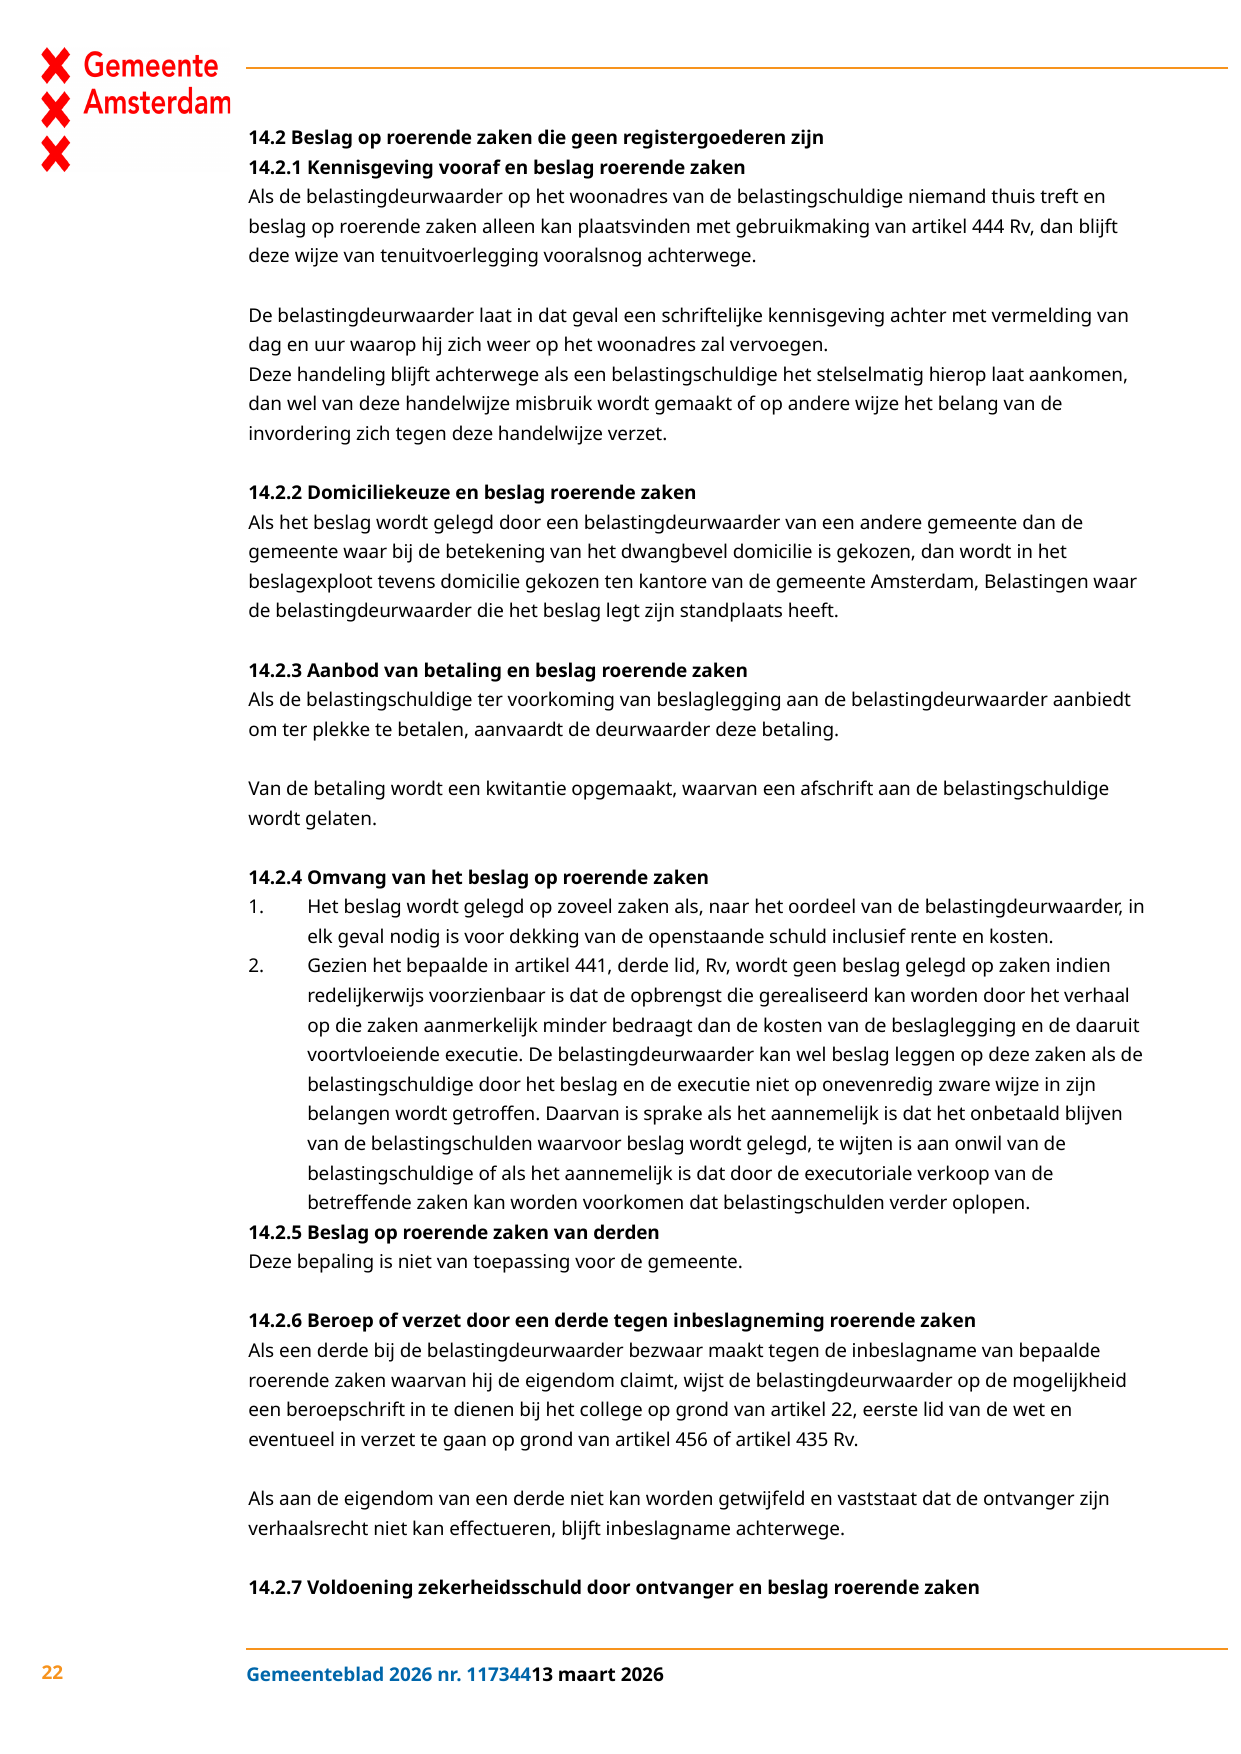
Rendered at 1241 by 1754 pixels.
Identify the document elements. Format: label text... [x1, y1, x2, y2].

text Deze bepaling is niet van toepassing voor de gemeente. [248, 1248, 1152, 1274]
text 14.2.3 Aanbod van betaling en beslag roerende zaken [248, 657, 1152, 683]
text De belastingdeurwaarder laat in dat geval een schriftelijke kennisgeving achter met vermelding van dag en uur waarop hij zich weer op het woonadres zal vervoegen. [248, 302, 1152, 357]
text 14.2.6 Beroep of verzet door een derde tegen inbeslagneming roerende zaken [248, 1308, 1152, 1333]
text Als aan de eigendom van een derde niet kan worden getwijfeld en vaststaat dat de ontvanger zijn verhaalsrecht niet kan effectueren, blijft inbeslagname achterwege. [248, 1485, 1152, 1541]
list Het beslag wordt gelegd op zoveel zaken als, naar het oordeel van de belastingdeurwaarder, in elk geval nodig is voor dekking van de openstaande schuld inclusief rente en kosten. [248, 893, 1152, 949]
text 14.2.7 Voldoening zekerheidsschuld door ontvanger en beslag roerende zaken [248, 1574, 1152, 1600]
text Van de betaling wordt een kwitantie opgemaakt, waarvan een afschrift aan de belastingschuldige wordt gelaten. [248, 775, 1152, 831]
text Deze handeling blijft achterwege als een belastingschuldige het stelselmatig hierop laat aankomen, dan wel van deze handelwijze misbruik wordt gemaakt of op andere wijze het belang van de invordering zich tegen deze handelwijze verzet. [248, 361, 1152, 446]
text 14.2.1 Kennisgeving vooraf en beslag roerende zaken [248, 154, 1152, 180]
text 14.2.5 Beslag op roerende zaken van derden [248, 1219, 1152, 1245]
text Als de belastingdeurwaarder op het woonadres van de belastingschuldige niemand thuis treft en beslag op roerende zaken alleen kan plaatsvinden met gebruikmaking van artikel 444 Rv, dan blijft deze wijze van tenuitvoerlegging vooralsnog achterwege. [248, 183, 1152, 268]
text Als het beslag wordt gelegd door een belastingdeurwaarder van een andere gemeente dan de gemeente waar bij de betekening van het dwangbevel domicilie is gekozen, dan wordt in het beslagexploot tevens domicilie gekozen ten kantore van de gemeente Amsterdam, Belastingen waar de belastingdeurwaarder die het beslag legt zijn standplaats heeft. [248, 509, 1152, 623]
text 14.2 Beslag op roerende zaken die geen registergoederen zijn [248, 124, 1152, 150]
picture [41, 47, 231, 172]
text Als de belastingschuldige ter voorkoming van beslaglegging aan de belastingdeurwaarder aanbiedt om ter plekke te betalen, aanvaardt de deurwaarder deze betaling. [248, 686, 1152, 742]
list Gezien het bepaalde in artikel 441, derde lid, Rv, wordt geen beslag gelegd op zaken indien redelijkerwijs voorzienbaar is dat de opbrengst die gerealiseerd kan worden door het verhaal op die zaken aanmerkelijk minder bedraagt dan de kosten van de beslaglegging en de daaruit voortvloeiende executie. De belastingdeurwaarder kan wel beslag leggen op deze zaken als de belastingschuldige door het beslag en de executie niet op onevenredig zware wijze in zijn belangen wordt getroffen. Daarvan is sprake als het aannemelijk is dat het onbetaald blijven van de belastingschulden waarvoor beslag wordt gelegd, te wijten is aan onwil van de belastingschuldige of als het aannemelijk is dat door de executoriale verkoop van de betreffende zaken kan worden voorkomen dat belastingschulden verder oplopen. [248, 953, 1152, 1215]
text 14.2.4 Omvang van het beslag op roerende zaken [248, 864, 1152, 890]
text Als een derde bij de belastingdeurwaarder bezwaar maakt tegen de inbeslagname van bepaalde roerende zaken waarvan hij de eigendom claimt, wijst de belastingdeurwaarder op de mogelijkheid een beroepschrift in te dienen bij het college op grond van artikel 22, eerste lid van de wet en eventueel in verzet te gaan op grond van artikel 456 of artikel 435 Rv. [248, 1337, 1152, 1452]
text 14.2.2 Domiciliekeuze en beslag roerende zaken [248, 479, 1152, 505]
